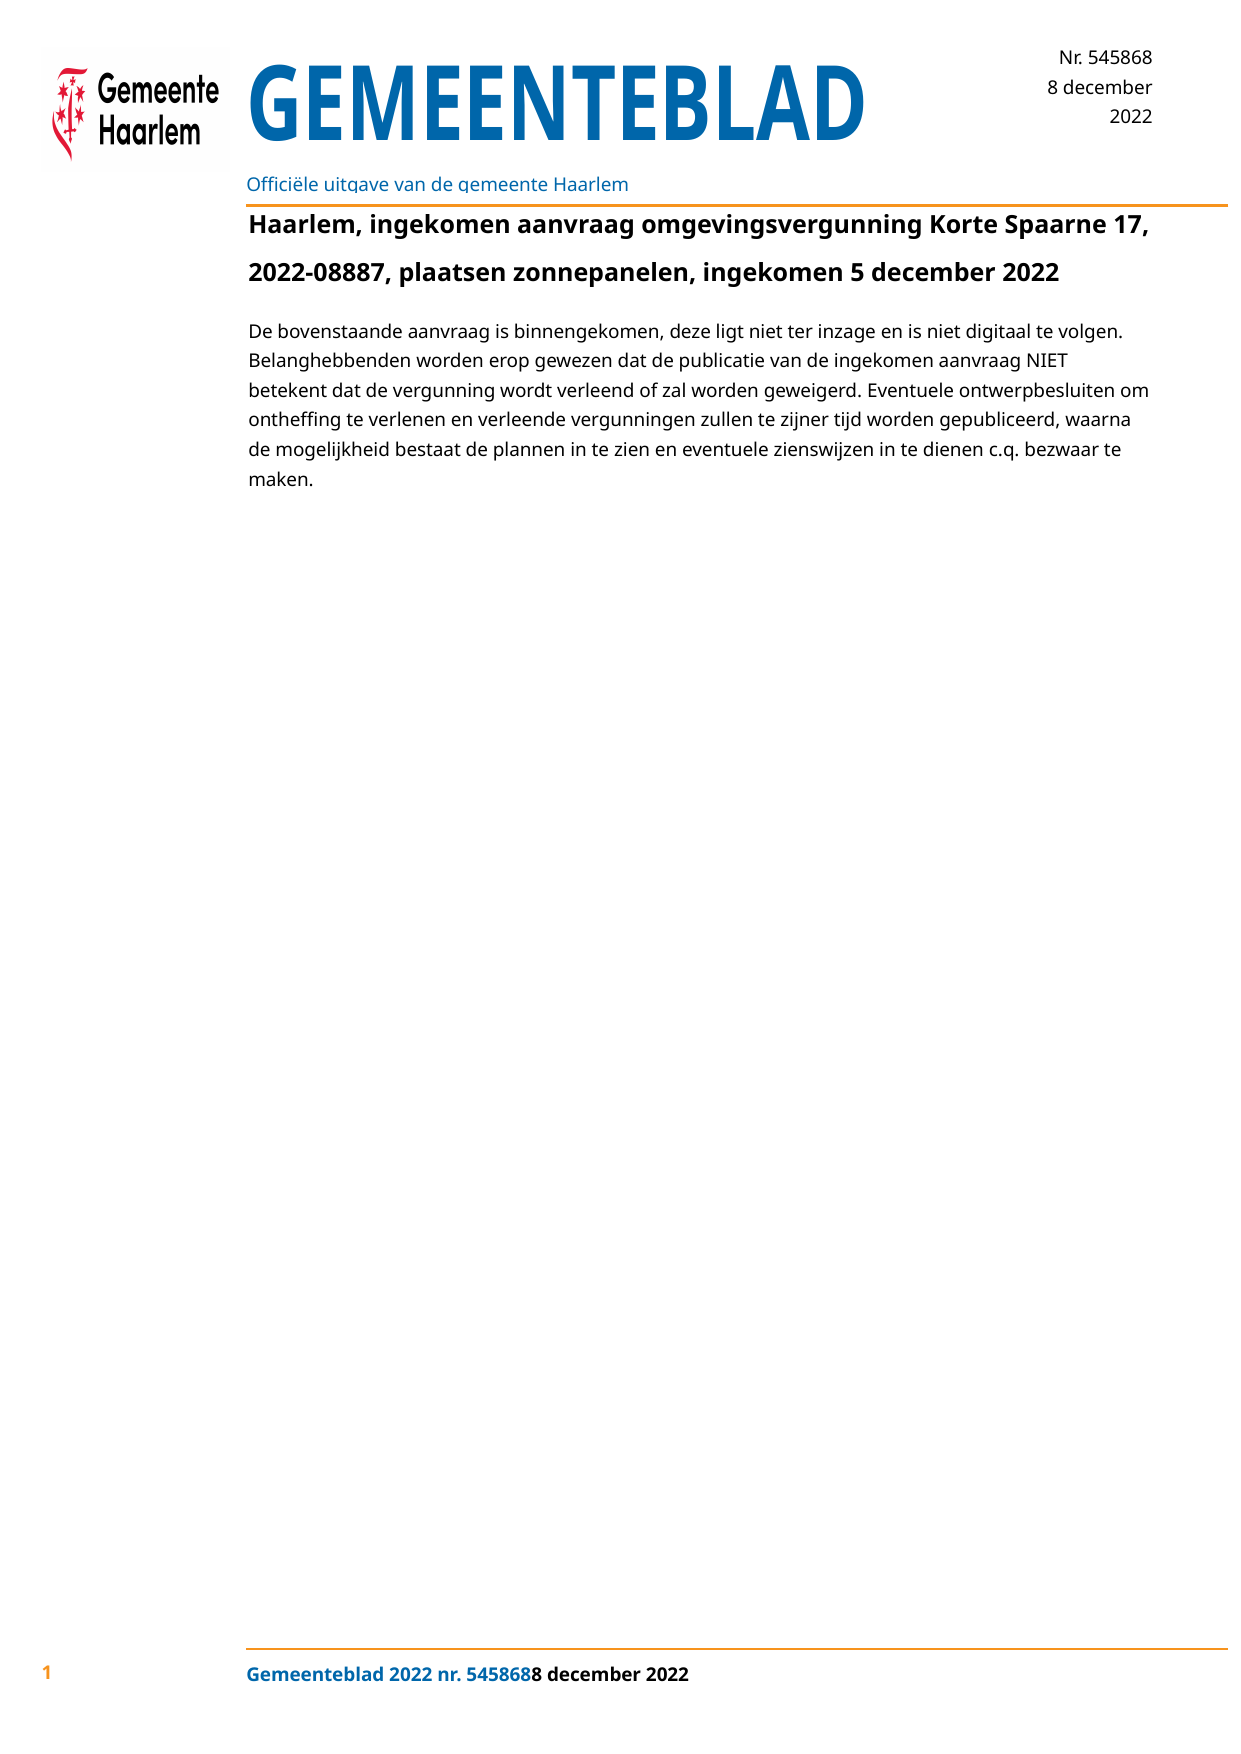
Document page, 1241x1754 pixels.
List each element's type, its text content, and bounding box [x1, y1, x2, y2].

text De bovenstaande aanvraag is binnengekomen, deze ligt niet ter inzage en is niet digitaal te volgen. Belanghebbenden worden erop gewezen dat de publicatie van de ingekomen aanvraag NIET betekent dat de vergunning wordt verleend of zal worden geweigerd. Eventuele ontwerpbesluiten om ontheffing te verlenen en verleende vergunningen zullen te zijner tijd worden gepubliceerd, waarna de mogelijkheid bestaat de plannen in te zien en eventuele zienswijzen in te dienen c.q. bezwaar te maken. [248, 318, 1152, 492]
picture [41, 47, 231, 172]
text Haarlem, ingekomen aanvraag omgevingsvergunning Korte Spaarne 17, 2022-08887, plaatsen zonnepanelen, ingekomen 5 december 2022 [248, 207, 1152, 288]
